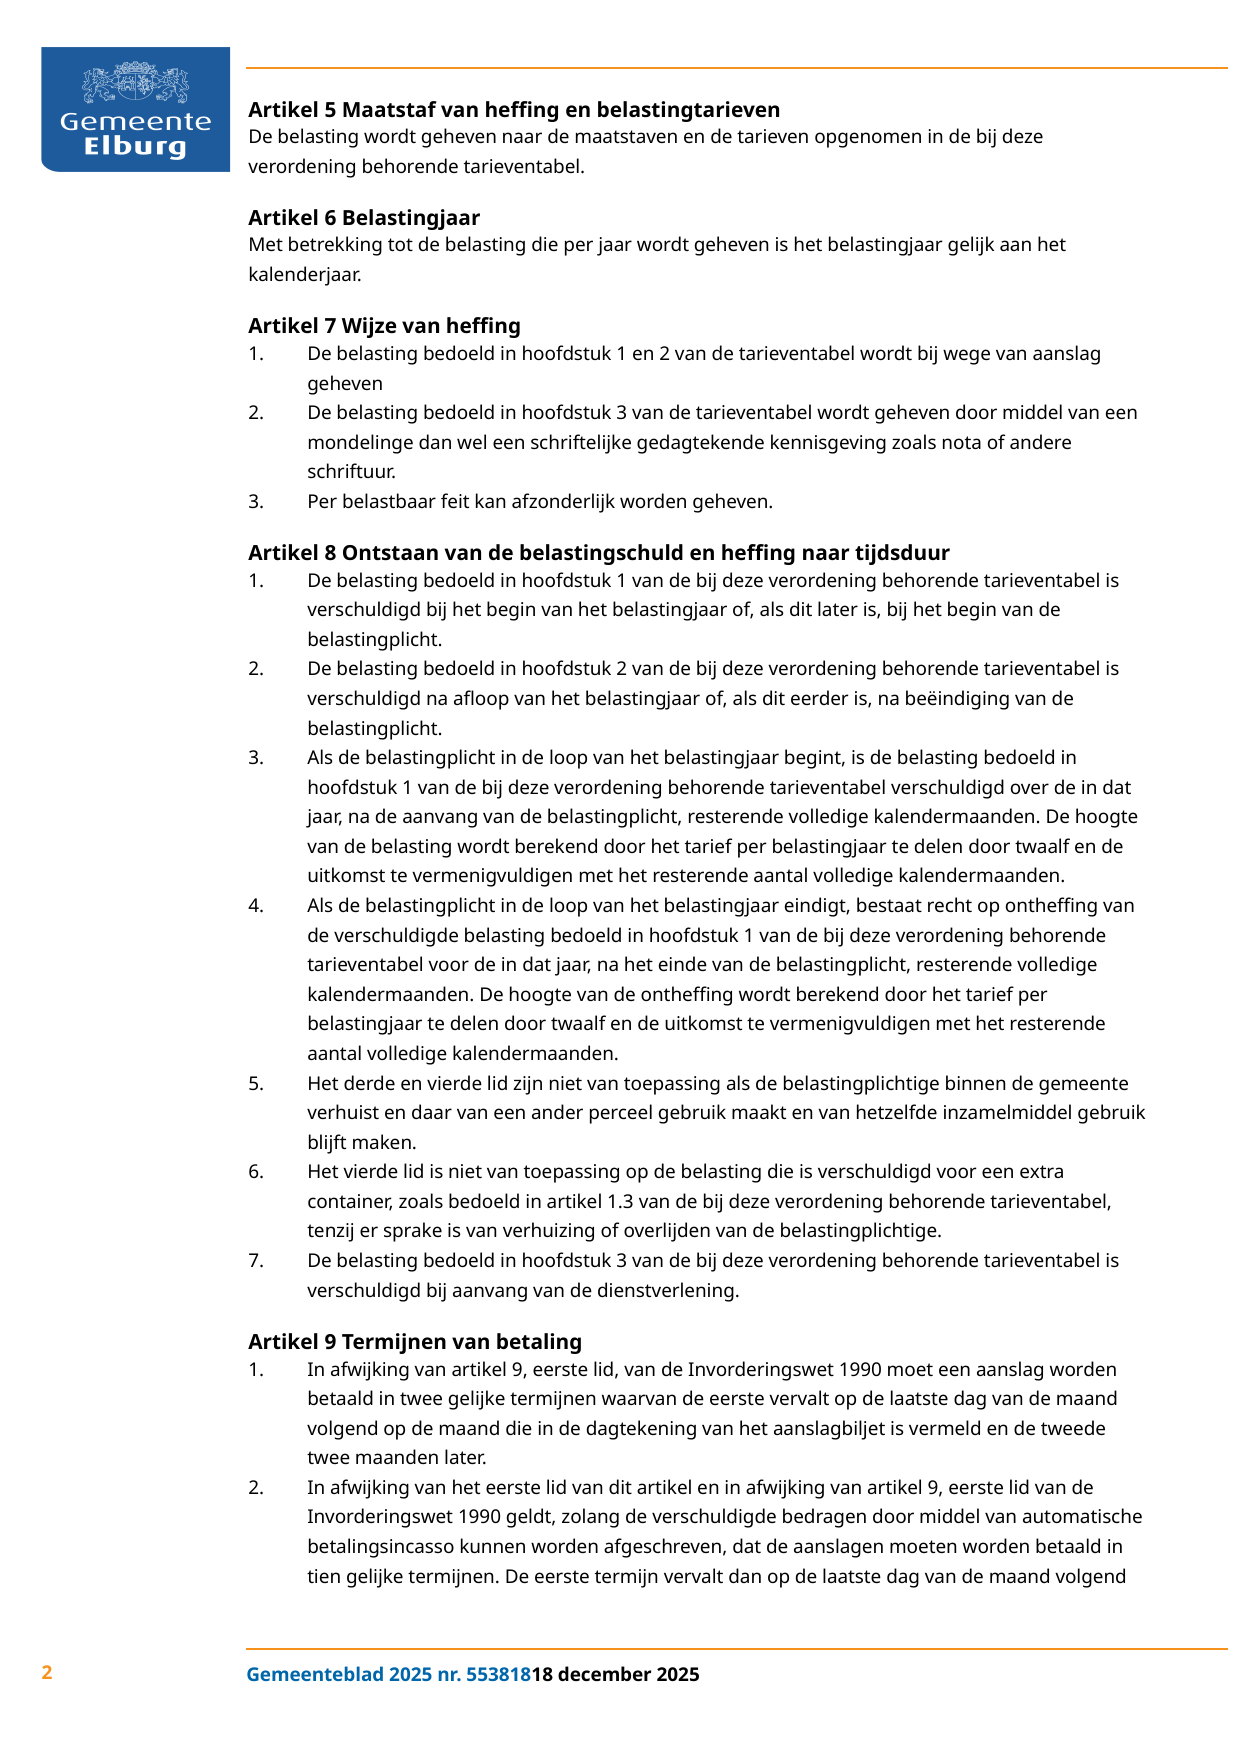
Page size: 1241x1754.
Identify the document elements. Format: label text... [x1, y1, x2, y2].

text Artikel 5 Maatstaf van heffing en belastingtarieven [248, 95, 1152, 123]
list Het derde en vierde lid zijn niet van toepassing als de belastingplichtige binnen de gemeente verhuist en daar van een ander perceel gebruik maakt en van hetzelfde inzamelmiddel gebruik blijft maken. [248, 1070, 1152, 1155]
picture [41, 47, 231, 172]
list De belasting bedoeld in hoofdstuk 3 van de bij deze verordening behorende tarieventabel is verschuldigd bij aanvang van de dienstverlening. [248, 1247, 1152, 1303]
text Artikel 8 Ontstaan van de belastingschuld en heffing naar tijdsduur [248, 538, 1152, 567]
text De belasting wordt geheven naar de maatstaven en de tarieven opgenomen in de bij deze verordening behorende tarieventabel. [248, 123, 1152, 178]
list De belasting bedoeld in hoofdstuk 1 van de bij deze verordening behorende tarieventabel is verschuldigd bij het begin van het belastingjaar of, als dit later is, bij het begin van de belastingplicht. [248, 567, 1152, 652]
text Artikel 6 Belastingjaar [248, 203, 1152, 232]
list In afwijking van het eerste lid van dit artikel en in afwijking van artikel 9, eerste lid van de Invorderingswet 1990 geldt, zolang de verschuldigde bedragen door middel van automatische betalingsincasso kunnen worden afgeschreven, dat de aanslagen moeten worden betaald in tien gelijke termijnen. De eerste termijn vervalt dan op de laatste dag van de maand volgend [248, 1474, 1152, 1588]
list De belasting bedoeld in hoofdstuk 1 en 2 van de tarieventabel wordt bij wege van aanslag geheven [248, 340, 1152, 395]
text Artikel 7 Wijze van heffing [248, 312, 1152, 340]
list Het vierde lid is niet van toepassing op de belasting die is verschuldigd voor een extra container, zoals bedoeld in artikel 1.3 van de bij deze verordening behorende tarieventabel, tenzij er sprake is van verhuizing of overlijden van de belastingplichtige. [248, 1158, 1152, 1243]
list Als de belastingplicht in de loop van het belastingjaar eindigt, bestaat recht op ontheffing van de verschuldigde belasting bedoeld in hoofdstuk 1 van de bij deze verordening behorende tarieventabel voor de in dat jaar, na het einde van de belastingplicht, resterende volledige kalendermaanden. De hoogte van de ontheffing wordt berekend door het tarief per belastingjaar te delen door twaalf en de uitkomst te vermenigvuldigen met het resterende aantal volledige kalendermaanden. [248, 892, 1152, 1066]
list Per belastbaar feit kan afzonderlijk worden geheven. [248, 488, 1152, 514]
text Artikel 9 Termijnen van betaling [248, 1327, 1152, 1356]
list De belasting bedoeld in hoofdstuk 3 van de tarieventabel wordt geheven door middel van een mondelinge dan wel een schriftelijke gedagtekende kennisgeving zoals nota of andere schriftuur. [248, 399, 1152, 484]
text Met betrekking tot de belasting die per jaar wordt geheven is het belastingjaar gelijk aan het kalenderjaar. [248, 232, 1152, 287]
list Als de belastingplicht in de loop van het belastingjaar begint, is de belasting bedoeld in hoofdstuk 1 van de bij deze verordening behorende tarieventabel verschuldigd over de in dat jaar, na de aanvang van de belastingplicht, resterende volledige kalendermaanden. De hoogte van de belasting wordt berekend door het tarief per belastingjaar te delen door twaalf en de uitkomst te vermenigvuldigen met het resterende aantal volledige kalendermaanden. [248, 744, 1152, 888]
list In afwijking van artikel 9, eerste lid, van de Invorderingswet 1990 moet een aanslag worden betaald in twee gelijke termijnen waarvan de eerste vervalt op de laatste dag van de maand volgend op de maand die in de dagtekening van het aanslagbiljet is vermeld en de tweede twee maanden later. [248, 1356, 1152, 1470]
list De belasting bedoeld in hoofdstuk 2 van de bij deze verordening behorende tarieventabel is verschuldigd na afloop van het belastingjaar of, als dit eerder is, na beëindiging van de belastingplicht. [248, 656, 1152, 741]
